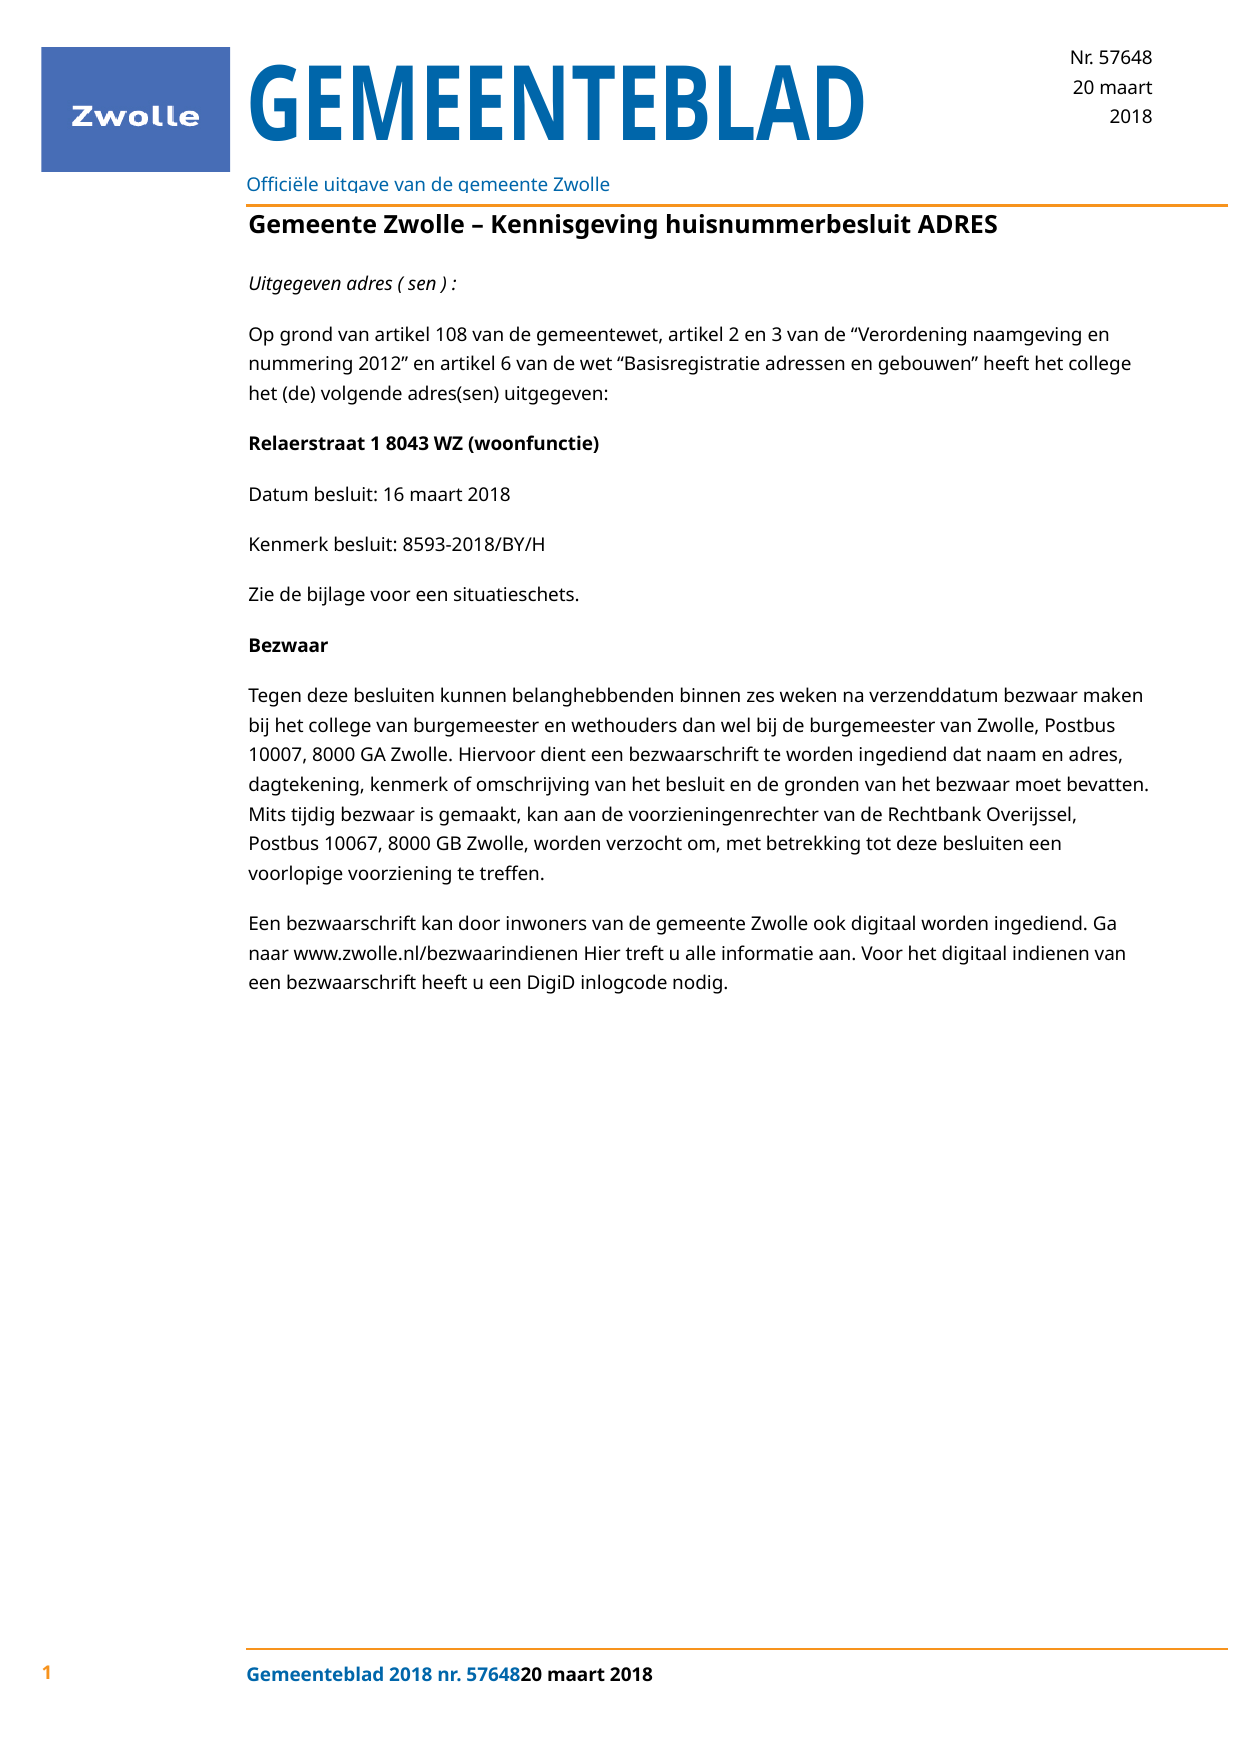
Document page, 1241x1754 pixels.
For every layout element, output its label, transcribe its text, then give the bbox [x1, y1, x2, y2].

text Kenmerk besluit: 8593-2018/BY/H [248, 531, 1152, 557]
text Een bezwaarschrift kan door inwoners van de gemeente Zwolle ook digitaal worden ingediend. Ga naar www.zwolle.nl/bezwaarindienen Hier treft u alle informatie aan. Voor het digitaal indienen van een bezwaarschrift heeft u een DigiD inlogcode nodig. [248, 910, 1152, 995]
text Relaerstraat 1 8043 WZ (woonfunctie) [248, 430, 1152, 456]
text Datum besluit: 16 maart 2018 [248, 481, 1152, 506]
text Gemeente Zwolle – Kennisgeving huisnummerbesluit ADRES [248, 207, 1152, 241]
text Bezwaar [248, 632, 1152, 658]
text Op grond van artikel 108 van de gemeentewet, artikel 2 en 3 van de “Verordening naamgeving en nummering 2012” en artikel 6 van de wet “Basisregistratie adressen en gebouwen” heeft het college het (de) volgende adres(sen) uitgegeven: [248, 321, 1152, 406]
text Tegen deze besluiten kunnen belanghebbenden binnen zes weken na verzenddatum bezwaar maken bij het college van burgemeester en wethouders dan wel bij de burgemeester van Zwolle, Postbus 10007, 8000 GA Zwolle. Hiervoor dient een bezwaarschrift te worden ingediend dat naam en adres, dagtekening, kenmerk of omschrijving van het besluit en de gronden van het bezwaar moet bevatten. Mits tijdig bezwaar is gemaakt, kan aan de voorzieningenrechter van de Rechtbank Overijssel, Postbus 10067, 8000 GB Zwolle, worden verzocht om, met betrekking tot deze besluiten een voorlopige voorziening te treffen. [248, 682, 1152, 886]
text Uitgegeven adres ( sen ) : [248, 270, 1152, 296]
text Zie de bijlage voor een situatieschets. [248, 582, 1152, 607]
picture [41, 47, 231, 172]
